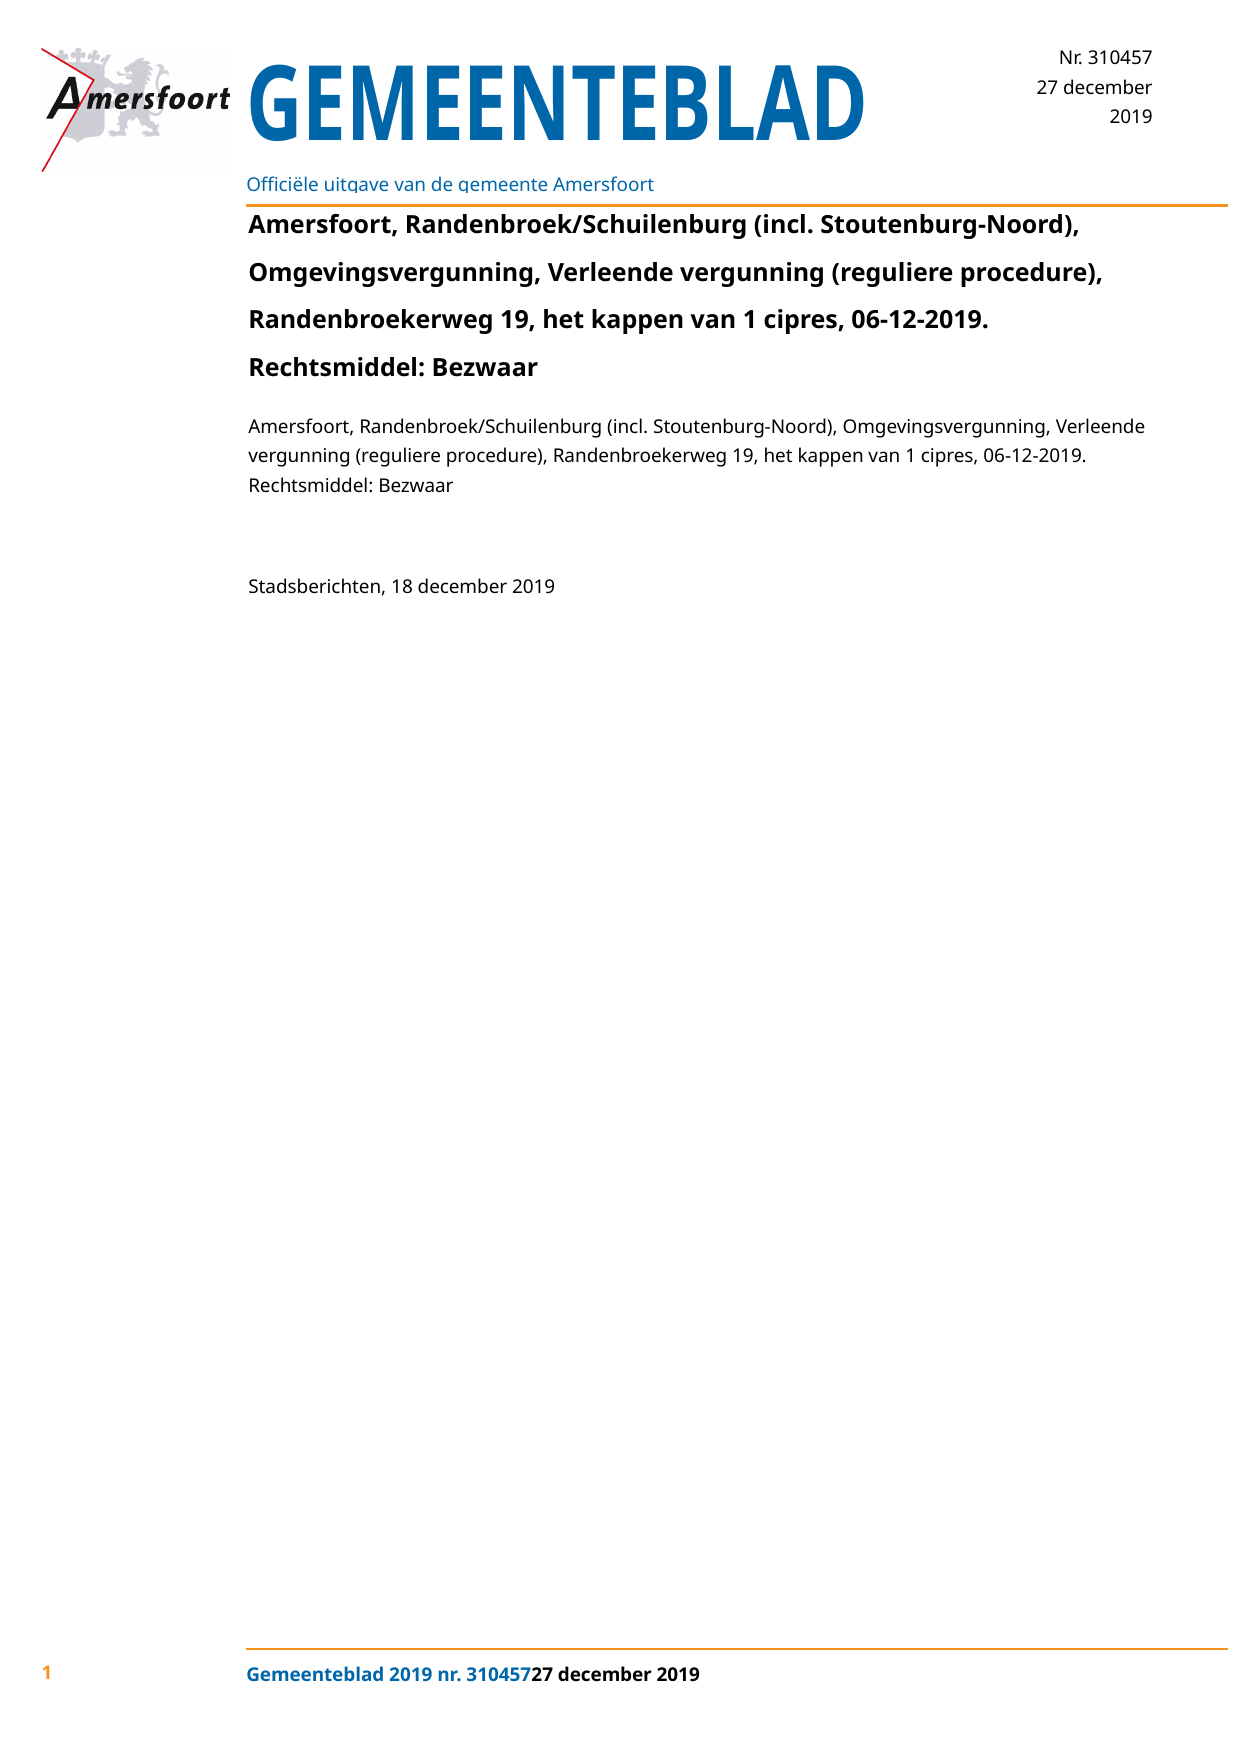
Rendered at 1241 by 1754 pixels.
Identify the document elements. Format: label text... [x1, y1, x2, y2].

text Amersfoort, Randenbroek/Schuilenburg (incl. Stoutenburg-Noord), Omgevingsvergunning, Verleende vergunning (reguliere procedure), Randenbroekerweg 19, het kappen van 1 cipres, 06-12-2019. Rechtsmiddel: Bezwaar [248, 207, 1152, 384]
text Stadsberichten, 18 december 2019 [248, 573, 1152, 599]
text Amersfoort, Randenbroek/Schuilenburg (incl. Stoutenburg-Noord), Omgevingsvergunning, Verleende vergunning (reguliere procedure), Randenbroekerweg 19, het kappen van 1 cipres, 06-12-2019. Rechtsmiddel: Bezwaar [248, 413, 1152, 498]
picture [41, 47, 231, 172]
